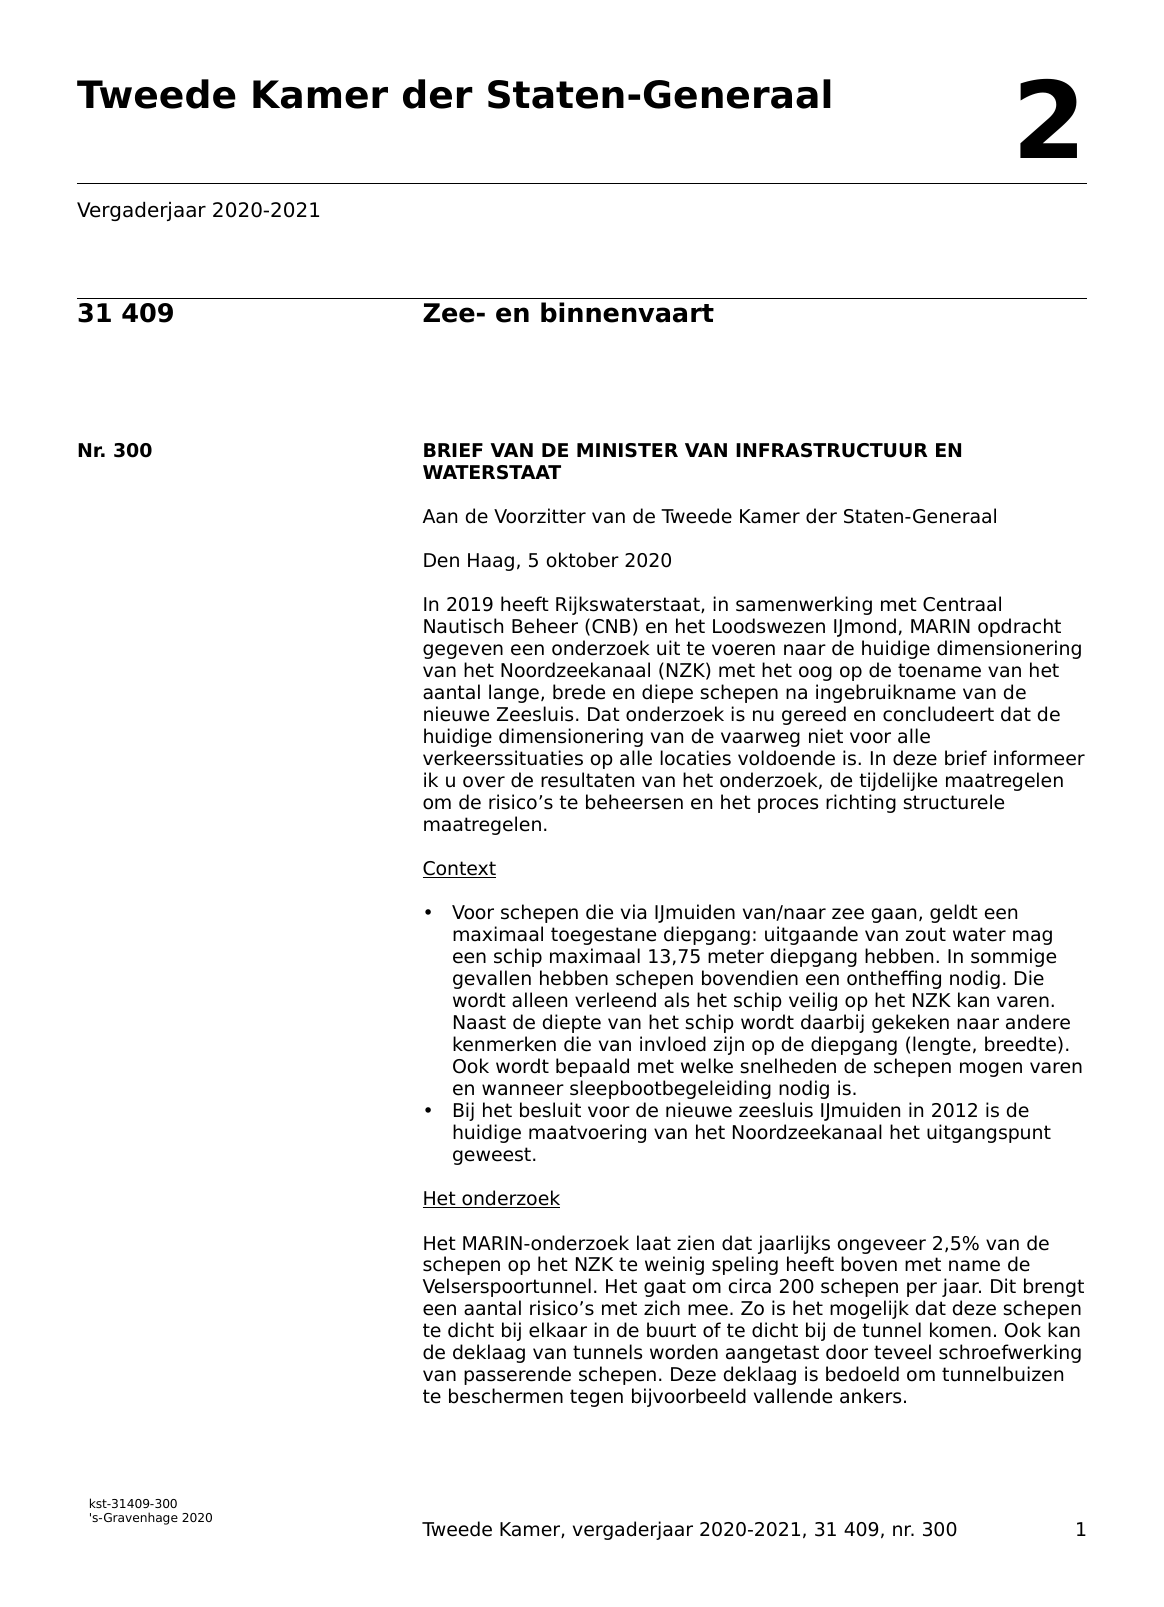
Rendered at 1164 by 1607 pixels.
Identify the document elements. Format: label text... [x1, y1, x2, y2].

table_cell Vergaderjaar 2020-2021 [77, 184, 1087, 298]
text Aan de Voorzitter van de Tweede Kamer der Staten-Generaal [422, 506, 1087, 528]
text • Voor schepen die via IJmuiden van/naar zee gaan, geldt een maximaal toegestane diepgang: uitgaande van zout water mag een schip maximaal 13,75 meter diepgang hebben. In sommige gevallen hebben schepen bovendien een ontheffing nodig. Die wordt alleen verleend als het schip veilig op het NZK kan varen. Naast de diepte van het schip wordt daarbij gekeken naar andere kenmerken die van invloed zijn op de diepgang (lengte, breedte). Ook wordt bepaald met welke snelheden de schepen mogen varen en wanneer sleepbootbegeleiding nodig is. [422, 902, 1087, 1100]
table_header 2 [886, 59, 1087, 183]
text 's-Gravenhage 2020 [88, 1511, 323, 1525]
subtitle Het onderzoek [422, 1188, 1087, 1210]
text • Bij het besluit voor de nieuwe zeesluis IJmuiden in 2012 is de huidige maatvoering van het Noordzeekanaal het uitgangspunt geweest. [422, 1100, 1087, 1166]
table_header Tweede Kamer der Staten-Generaal [77, 59, 886, 183]
text In 2019 heeft Rijkswaterstaat, in samenwerking met Centraal Nautisch Beheer (CNB) en het Loodswezen IJmond, MARIN opdracht gegeven een onderzoek uit te voeren naar de huidige dimensionering van het Noordzeekanaal (NZK) met het oog op de toename van het aantal lange, brede en diepe schepen na ingebruikname van de nieuwe Zeesluis. Dat onderzoek is nu gereed en concludeert dat de huidige dimensionering van de vaarweg niet voor alle verkeerssituaties op alle locaties voldoende is. In deze brief informeer ik u over de resultaten van het onderzoek, de tijdelijke maatregelen om de risico’s te beheersen en het proces richting structurele maatregelen. [422, 594, 1087, 836]
subtitle Nr. 300 BRIEF VAN DE MINISTER VAN INFRASTRUCTUUR EN WATERSTAAT [77, 440, 1087, 484]
text Het MARIN-onderzoek laat zien dat jaarlijks ongeveer 2,5% van de schepen op het NZK te weinig speling heeft boven met name de Velserspoortunnel. Het gaat om circa 200 schepen per jaar. Dit brengt een aantal risico’s met zich mee. Zo is het mogelijk dat deze schepen te dicht bij elkaar in de buurt of te dicht bij de tunnel komen. Ook kan de deklaag van tunnels worden aangetast door teveel schroefwerking van passerende schepen. Deze deklaag is bedoeld om tunnelbuizen te beschermen tegen bijvoorbeeld vallende ankers. [422, 1232, 1087, 1408]
subtitle 31 409 Zee- en binnenvaart [77, 299, 1087, 329]
subtitle Context [422, 858, 1087, 880]
text kst-31409-300 [88, 1497, 323, 1511]
text Den Haag, 5 oktober 2020 [422, 550, 1087, 572]
